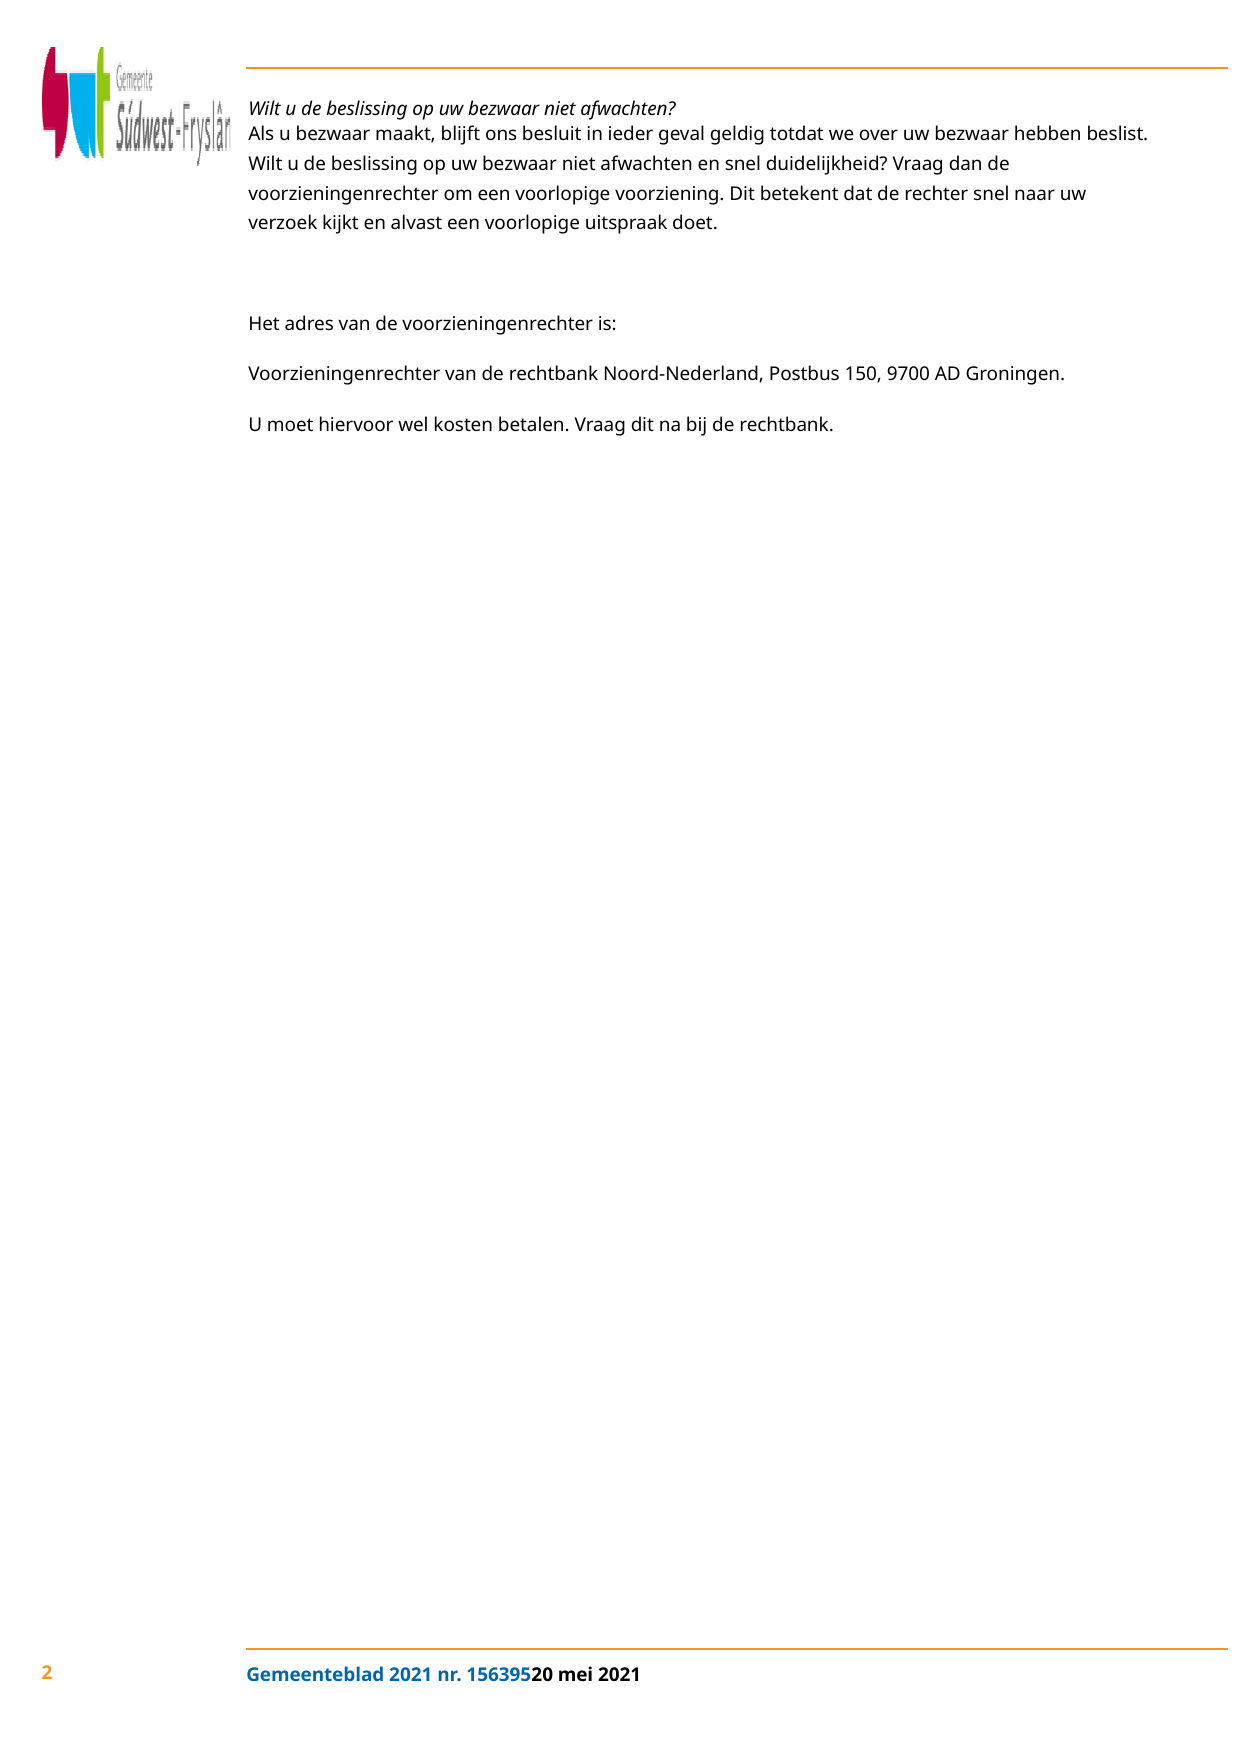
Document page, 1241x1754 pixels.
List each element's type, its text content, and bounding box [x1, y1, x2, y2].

picture [41, 47, 231, 172]
text U moet hiervoor wel kosten betalen. Vraag dit na bij de rechtbank. [248, 411, 1152, 437]
text Voorzieningenrechter van de rechtbank Noord-Nederland, Postbus 150, 9700 AD Groningen. [248, 361, 1152, 386]
text Het adres van de voorzieningenrechter is: [248, 310, 1152, 336]
text Als u bezwaar maakt, blijft ons besluit in ieder geval geldig totdat we over uw bezwaar hebben beslist. Wilt u de beslissing op uw bezwaar niet afwachten en snel duidelijkheid? Vraag dan de voorzieningenrechter om een voorlopige voorziening. Dit betekent dat de rechter snel naar uw verzoek kijkt en alvast een voorlopige uitspraak doet. [248, 121, 1152, 235]
text Wilt u de beslissing op uw bezwaar niet afwachten? [248, 95, 1152, 121]
